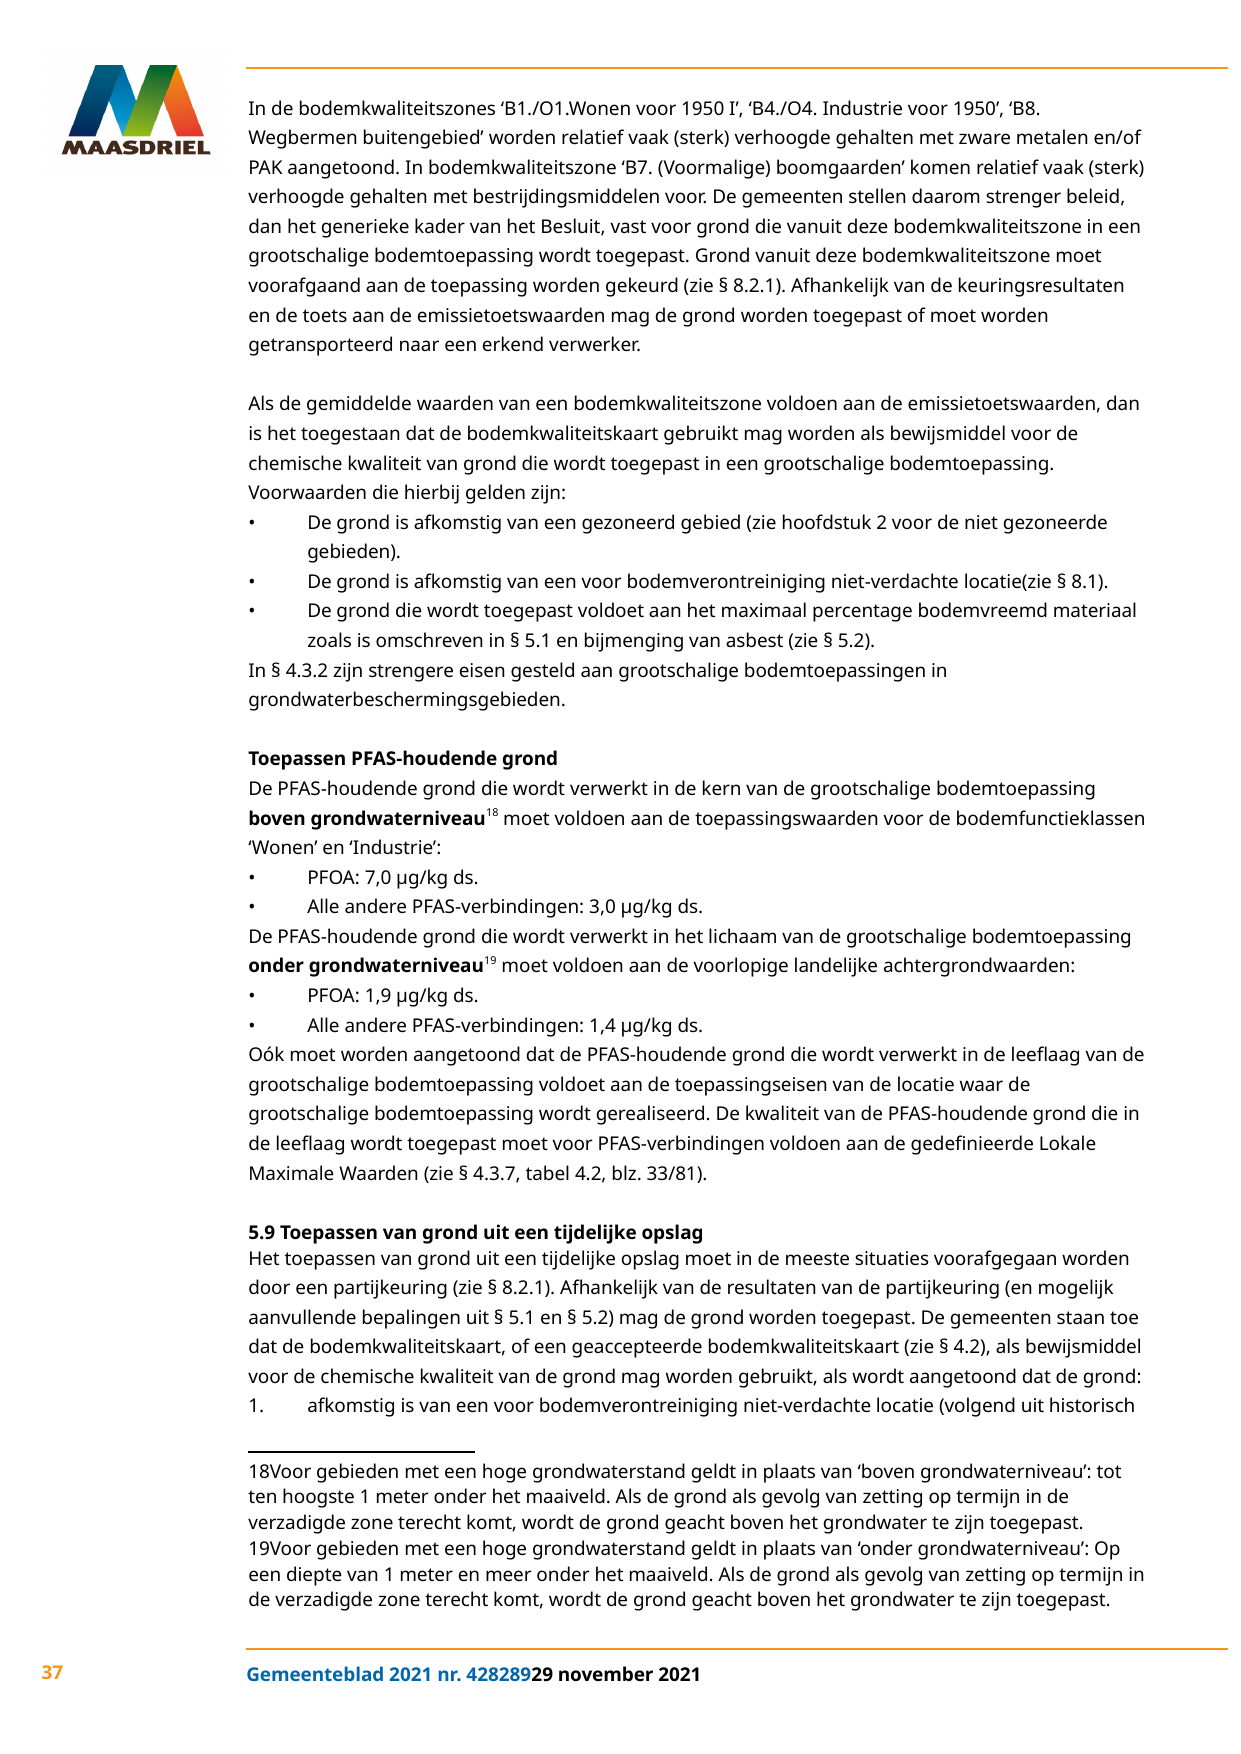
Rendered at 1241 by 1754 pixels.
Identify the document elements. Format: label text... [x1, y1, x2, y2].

text De PFAS-houdende grond die wordt verwerkt in de kern van de grootschalige bodemtoepassing boven grondwaterniveau moet voldoen aan de toepassingswaarden voor de bodemfunctieklassen ‘Wonen’ en ‘Industrie’: [248, 775, 1152, 860]
list afkomstig is van een voor bodemverontreiniging niet-verdachte locatie (volgend uit historisch [248, 1393, 1152, 1418]
list De grond is afkomstig van een voor bodemverontreiniging niet-verdachte locatie(zie § 8.1). [248, 568, 1152, 594]
text De PFAS-houdende grond die wordt verwerkt in het lichaam van de grootschalige bodemtoepassing onder grondwaterniveau moet voldoen aan de voorlopige landelijke achtergrondwaarden: [248, 923, 1152, 978]
text 5.9 Toepassen van grond uit een tijdelijke opslag [248, 1219, 1152, 1245]
list Alle andere PFAS-verbindingen: 1,4 µg/kg ds. [248, 1012, 1152, 1038]
text Voor gebieden met een hoge grondwaterstand geldt in plaats van ‘boven grondwaterniveau’: tot ten hoogste 1 meter onder het maaiveld. Als de grond als gevolg van zetting op termijn in de verzadigde zone terecht komt, wordt de grond geacht boven het grondwater te zijn toegepast. [248, 1458, 1152, 1535]
picture [41, 47, 231, 172]
text In § 4.3.2 zijn strengere eisen gesteld aan grootschalige bodemtoepassingen in grondwaterbeschermingsgebieden. [248, 657, 1152, 712]
list PFOA: 7,0 µg/kg ds. [248, 864, 1152, 890]
list Alle andere PFAS-verbindingen: 3,0 µg/kg ds. [248, 893, 1152, 919]
list De grond die wordt toegepast voldoet aan het maximaal percentage bodemvreemd materiaal zoals is omschreven in § 5.1 en bijmenging van asbest (zie § 5.2). [248, 598, 1152, 653]
text Toepassen PFAS-houdende grond [248, 746, 1152, 771]
list PFOA: 1,9 µg/kg ds. [248, 982, 1152, 1008]
text Als de gemiddelde waarden van een bodemkwaliteitszone voldoen aan de emissietoetswaarden, dan is het toegestaan dat de bodemkwaliteitskaart gebruikt mag worden als bewijsmiddel voor de chemische kwaliteit van grond die wordt toegepast in een grootschalige bodemtoepassing. Voorwaarden die hierbij gelden zijn: [248, 391, 1152, 505]
list De grond is afkomstig van een gezoneerd gebied (zie hoofdstuk 2 voor de niet gezoneerde gebieden). [248, 509, 1152, 564]
text Oók moet worden aangetoond dat de PFAS-houdende grond die wordt verwerkt in de leeflaag van de grootschalige bodemtoepassing voldoet aan de toepassingseisen van de locatie waar de grootschalige bodemtoepassing wordt gerealiseerd. De kwaliteit van de PFAS-houdende grond die in de leeflaag wordt toegepast moet voor PFAS-verbindingen voldoen aan de gedefinieerde Lokale Maximale Waarden (zie § 4.3.7, tabel 4.2, blz. 33/81). [248, 1041, 1152, 1186]
text Voor gebieden met een hoge grondwaterstand geldt in plaats van ‘onder grondwaterniveau’: Op een diepte van 1 meter en meer onder het maaiveld. Als de grond als gevolg van zetting op termijn in de verzadigde zone terecht komt, wordt de grond geacht boven het grondwater te zijn toegepast. [248, 1535, 1152, 1612]
text Het toepassen van grond uit een tijdelijke opslag moet in de meeste situaties voorafgegaan worden door een partijkeuring (zie § 8.2.1). Afhankelijk van de resultaten van de partijkeuring (en mogelijk aanvullende bepalingen uit § 5.1 en § 5.2) mag de grond worden toegepast. De gemeenten staan toe dat de bodemkwaliteitskaart, of een geaccepteerde bodemkwaliteitskaart (zie § 4.2), als bewijsmiddel voor de chemische kwaliteit van de grond mag worden gebruikt, als wordt aangetoond dat de grond: [248, 1245, 1152, 1389]
text In de bodemkwaliteitszones ‘B1./O1.Wonen voor 1950 I’, ‘B4./O4. Industrie voor 1950’, ‘B8. Wegbermen buitengebied’ worden relatief vaak (sterk) verhoogde gehalten met zware metalen en/of PAK aangetoond. In bodemkwaliteitszone ‘B7. (Voormalige) boomgaarden’ komen relatief vaak (sterk) verhoogde gehalten met bestrijdingsmiddelen voor. De gemeenten stellen daarom strenger beleid, dan het generieke kader van het Besluit, vast voor grond die vanuit deze bodemkwaliteitszone in een grootschalige bodemtoepassing wordt toegepast. Grond vanuit deze bodemkwaliteitszone moet voorafgaand aan de toepassing worden gekeurd (zie § 8.2.1). Afhankelijk van de keuringsresultaten en de toets aan de emissietoetswaarden mag de grond worden toegepast of moet worden getransporteerd naar een erkend verwerker. [248, 95, 1152, 357]
